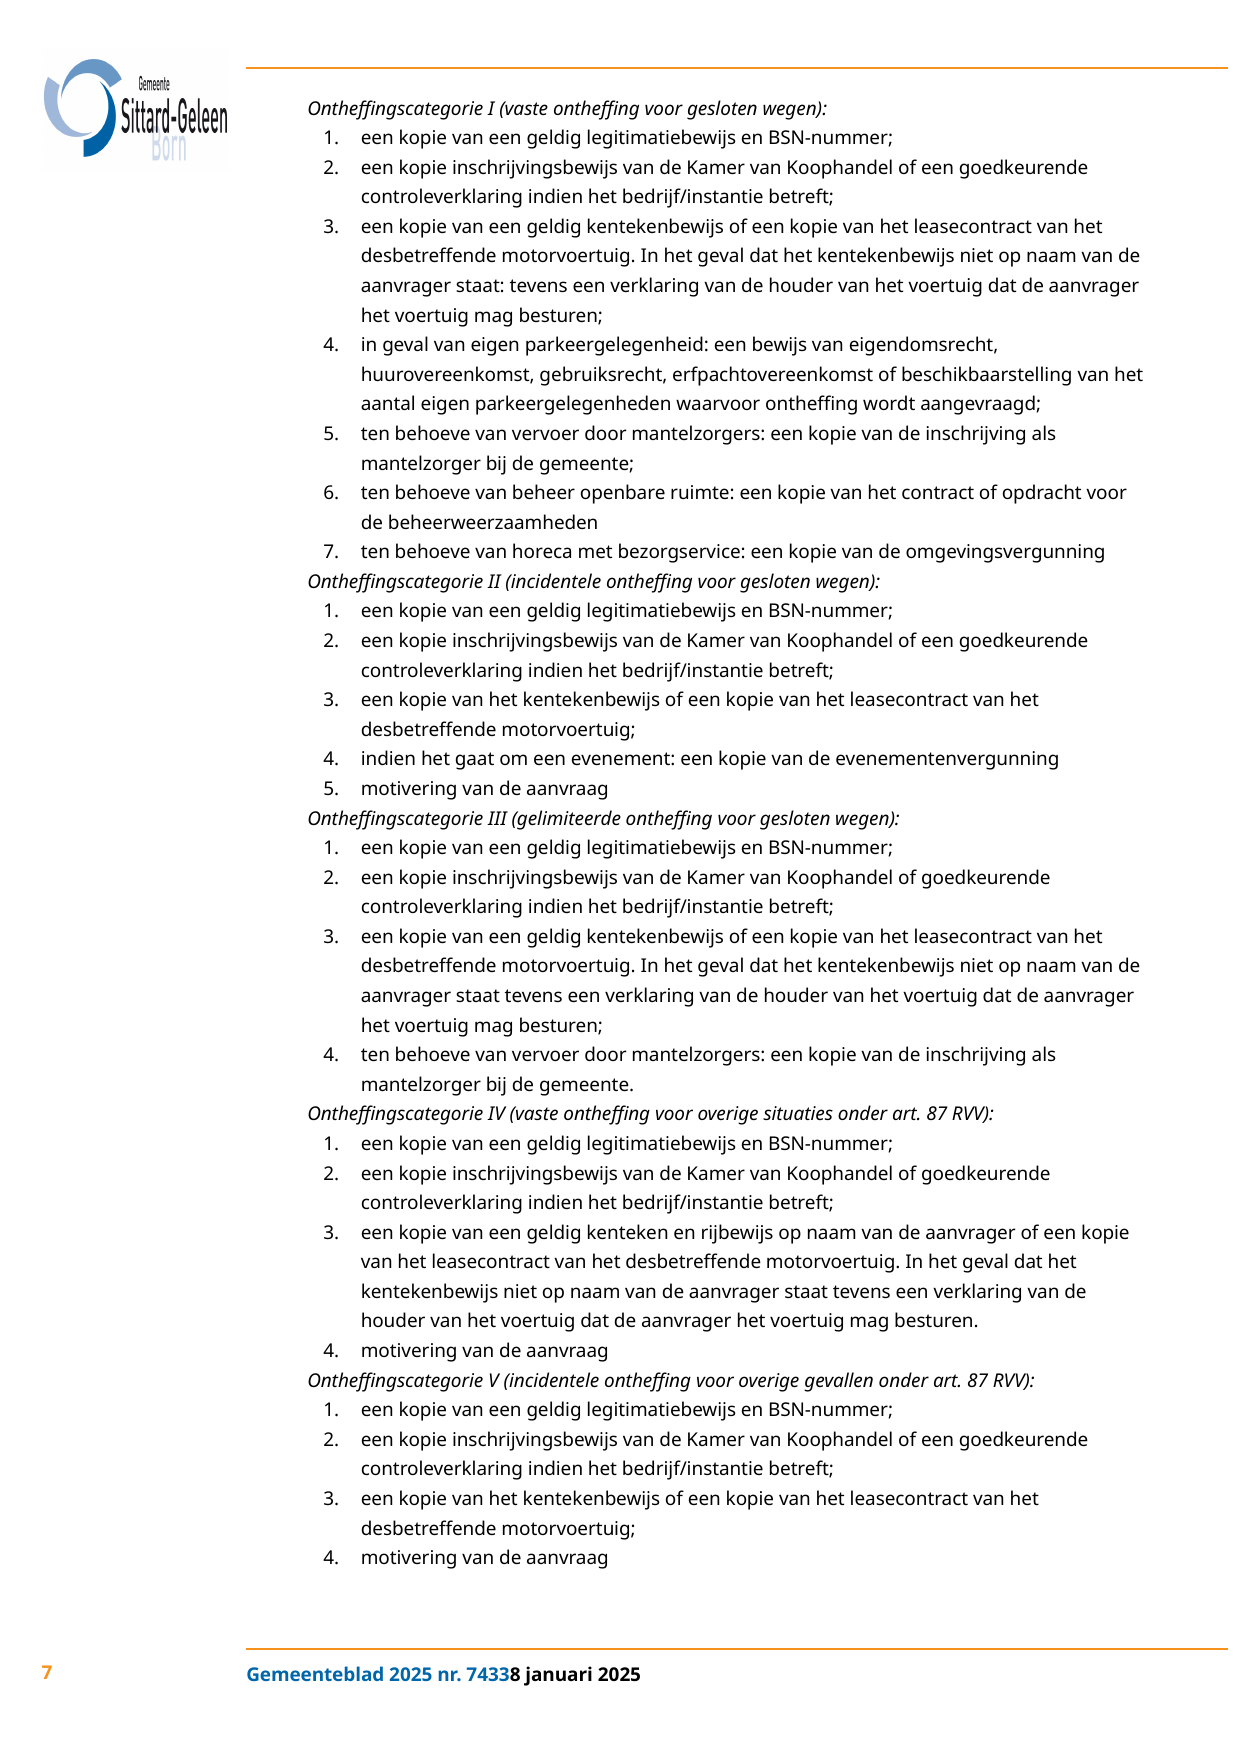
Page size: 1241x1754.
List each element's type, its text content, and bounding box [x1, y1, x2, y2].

list een kopie van het kentekenbewijs of een kopie van het leasecontract van het desbetreffende motorvoertuig; [323, 1485, 1152, 1541]
list een kopie van het kentekenbewijs of een kopie van het leasecontract van het desbetreffende motorvoertuig; [323, 686, 1152, 742]
list ten behoeve van vervoer door mantelzorgers: een kopie van de inschrijving als mantelzorger bij de gemeente; [323, 420, 1152, 476]
picture [41, 47, 231, 172]
list ten behoeve van vervoer door mantelzorgers: een kopie van de inschrijving als mantelzorger bij de gemeente. [323, 1041, 1152, 1097]
list Ontheffingscategorie IV (vaste ontheffing voor overige situaties onder art. 87 RVV): [248, 1101, 1152, 1126]
list in geval van eigen parkeergelegenheid: een bewijs van eigendomsrecht, huurovereenkomst, gebruiksrecht, erfpachtovereenkomst of beschikbaarstelling van het aantal eigen parkeergelegenheden waarvoor ontheffing wordt aangevraagd; [323, 331, 1152, 416]
list een kopie van een geldig legitimatiebewijs en BSN-nummer; [323, 1396, 1152, 1422]
list een kopie van een geldig legitimatiebewijs en BSN-nummer; [323, 598, 1152, 623]
list Ontheffingscategorie II (incidentele ontheffing voor gesloten wegen): [248, 568, 1152, 594]
list een kopie inschrijvingsbewijs van de Kamer van Koophandel of een goedkeurende controleverklaring indien het bedrijf/instantie betreft; [323, 154, 1152, 209]
list een kopie van een geldig legitimatiebewijs en BSN-nummer; [323, 834, 1152, 860]
list een kopie inschrijvingsbewijs van de Kamer van Koophandel of goedkeurende controleverklaring indien het bedrijf/instantie betreft; [323, 1160, 1152, 1215]
list ten behoeve van beheer openbare ruimte: een kopie van het contract of opdracht voor de beheerweerzaamheden [323, 479, 1152, 535]
list motivering van de aanvraag [323, 1544, 1152, 1570]
list ten behoeve van horeca met bezorgservice: een kopie van de omgevingsvergunning [323, 538, 1152, 564]
list Ontheffingscategorie V (incidentele ontheffing voor overige gevallen onder art. 87 RVV): [248, 1367, 1152, 1393]
list een kopie van een geldig legitimatiebewijs en BSN-nummer; [323, 124, 1152, 150]
list Ontheffingscategorie III (gelimiteerde ontheffing voor gesloten wegen): [248, 805, 1152, 831]
list motivering van de aanvraag [323, 775, 1152, 801]
list indien het gaat om een evenement: een kopie van de evenementenvergunning [323, 746, 1152, 771]
list een kopie van een geldig kenteken en rijbewijs op naam van de aanvrager of een kopie van het leasecontract van het desbetreffende motorvoertuig. In het geval dat het kentekenbewijs niet op naam van de aanvrager staat tevens een verklaring van de houder van het voertuig dat de aanvrager het voertuig mag besturen. [323, 1219, 1152, 1333]
list een kopie van een geldig kentekenbewijs of een kopie van het leasecontract van het desbetreffende motorvoertuig. In het geval dat het kentekenbewijs niet op naam van de aanvrager staat: tevens een verklaring van de houder van het voertuig dat de aanvrager het voertuig mag besturen; [323, 213, 1152, 328]
list een kopie van een geldig kentekenbewijs of een kopie van het leasecontract van het desbetreffende motorvoertuig. In het geval dat het kentekenbewijs niet op naam van de aanvrager staat tevens een verklaring van de houder van het voertuig dat de aanvrager het voertuig mag besturen; [323, 923, 1152, 1038]
list een kopie van een geldig legitimatiebewijs en BSN-nummer; [323, 1130, 1152, 1156]
list een kopie inschrijvingsbewijs van de Kamer van Koophandel of een goedkeurende controleverklaring indien het bedrijf/instantie betreft; [323, 627, 1152, 683]
list motivering van de aanvraag [323, 1337, 1152, 1363]
list Ontheffingscategorie I (vaste ontheffing voor gesloten wegen): [248, 95, 1152, 121]
list een kopie inschrijvingsbewijs van de Kamer van Koophandel of een goedkeurende controleverklaring indien het bedrijf/instantie betreft; [323, 1426, 1152, 1481]
list een kopie inschrijvingsbewijs van de Kamer van Koophandel of goedkeurende controleverklaring indien het bedrijf/instantie betreft; [323, 864, 1152, 919]
